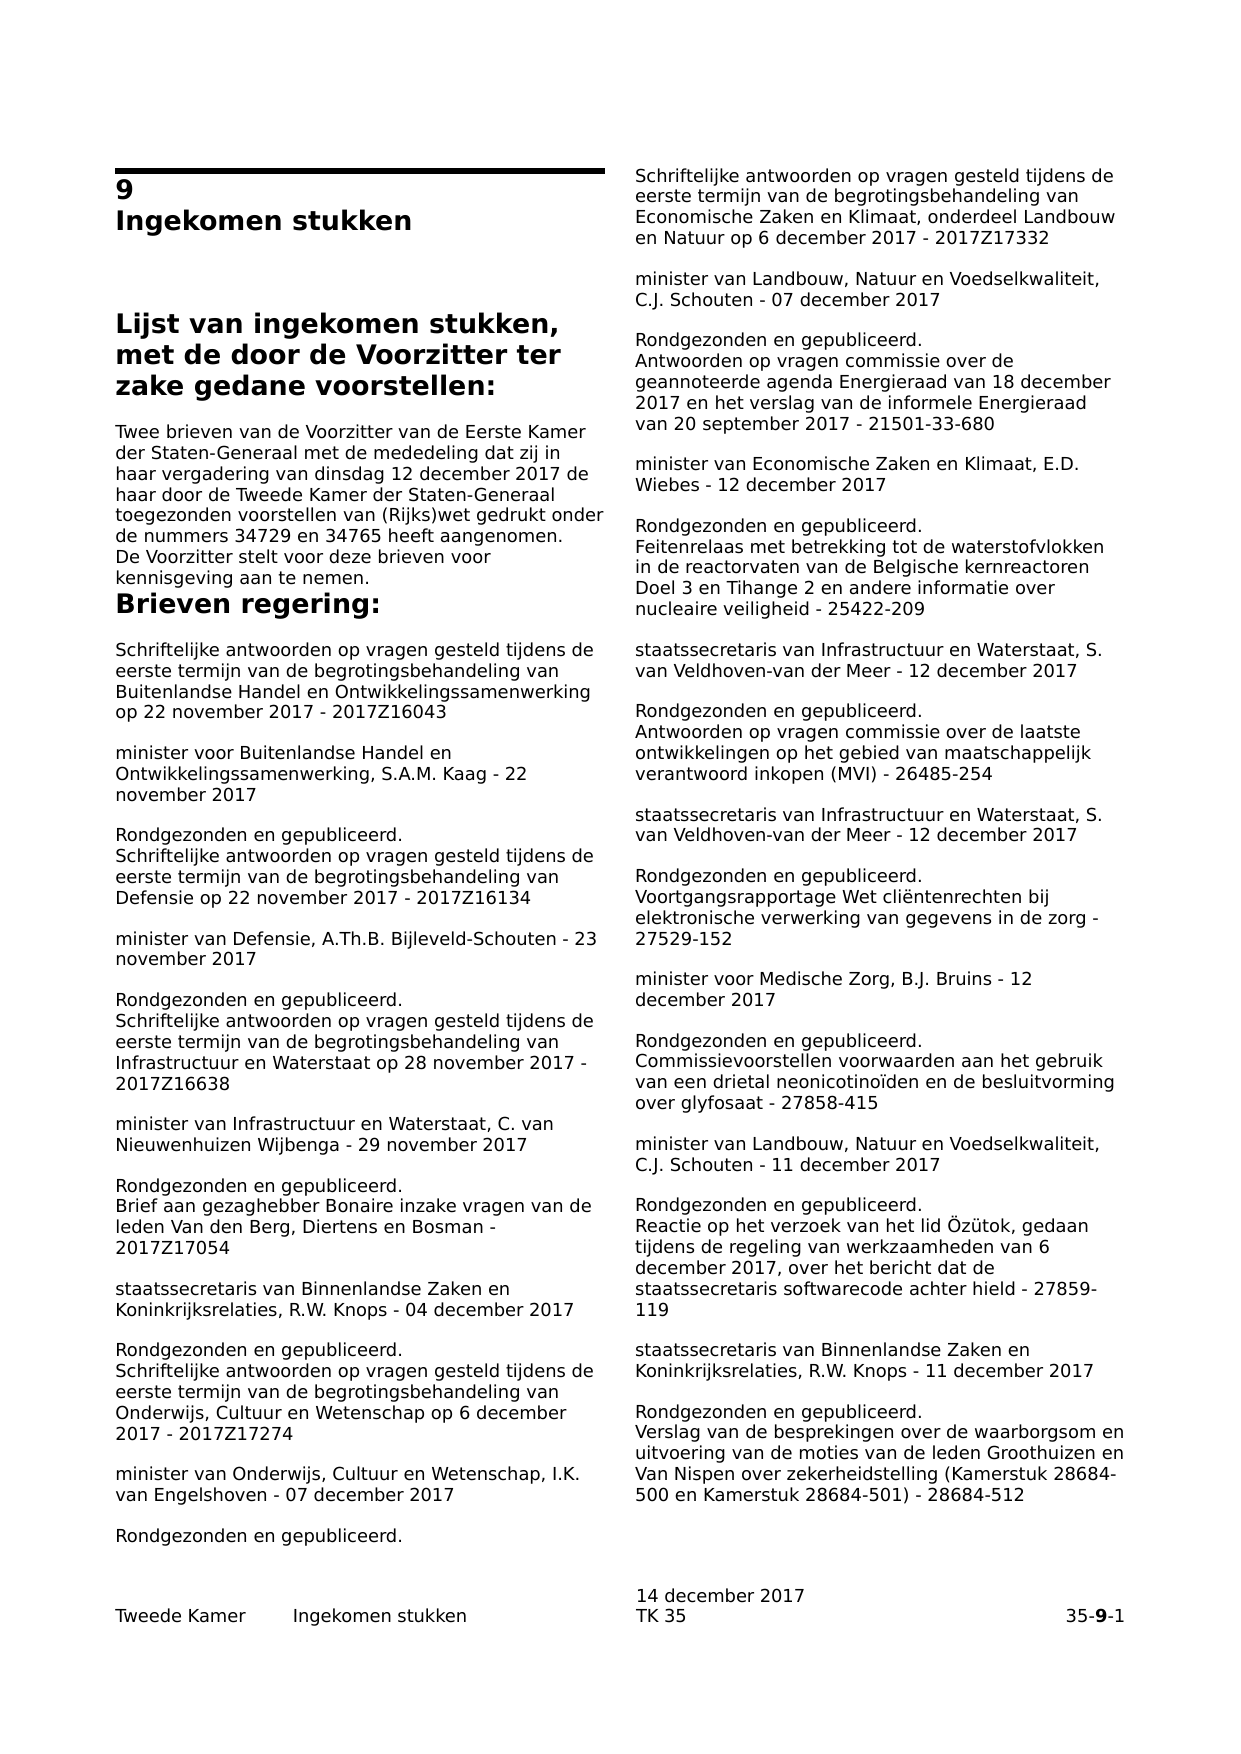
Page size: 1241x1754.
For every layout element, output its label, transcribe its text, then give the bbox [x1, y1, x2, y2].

text Rondgezonden en gepubliceerd. [635, 330, 1125, 351]
text Reactie op het verzoek van het lid Özütok, gedaan tijdens de regeling van werkzaamheden van 6 december 2017, over het bericht dat de staatssecretaris softwarecode achter hield - 27859-119 [635, 1216, 1125, 1320]
text Rondgezonden en gepubliceerd. [115, 1340, 605, 1361]
text Verslag van de besprekingen over de waarborgsom en uitvoering van de moties van de leden Groothuizen en Van Nispen over zekerheidstelling (Kamerstuk 28684-500 en Kamerstuk 28684-501) - 28684-512 [635, 1422, 1125, 1506]
text Rondgezonden en gepubliceerd. [115, 1526, 605, 1546]
text Rondgezonden en gepubliceerd. [635, 516, 1125, 536]
text staatssecretaris van Infrastructuur en Waterstaat, S. van Veldhoven-van der Meer - 12 december 2017 [635, 640, 1125, 681]
text Schriftelijke antwoorden op vragen gesteld tijdens de eerste termijn van de begrotingsbehandeling van Defensie op 22 november 2017 - 2017Z16134 [115, 846, 605, 908]
text Voortgangsrapportage Wet cliëntenrechten bij elektronische verwerking van gegevens in de zorg - 27529-152 [635, 887, 1125, 949]
text Antwoorden op vragen commissie over de geannoteerde agenda Energieraad van 18 december 2017 en het verslag van de informele Energieraad van 20 september 2017 - 21501-33-680 [635, 351, 1125, 434]
text Rondgezonden en gepubliceerd. [635, 866, 1125, 887]
text minister van Landbouw, Natuur en Voedselkwaliteit, C.J. Schouten - 11 december 2017 [635, 1134, 1125, 1175]
text Commissievoorstellen voorwaarden aan het gebruik van een drietal neonicotinoïden en de besluitvorming over glyfosaat - 27858-415 [635, 1051, 1125, 1114]
text minister van Defensie, A.Th.B. Bijleveld-Schouten - 23 november 2017 [115, 928, 605, 970]
text minister van Landbouw, Natuur en Voedselkwaliteit, C.J. Schouten - 07 december 2017 [635, 269, 1125, 310]
text Rondgezonden en gepubliceerd. [635, 701, 1125, 722]
title Lijst van ingekomen stukken, met de door de Voorzitter ter zake gedane voorstellen: [115, 308, 605, 402]
text Schriftelijke antwoorden op vragen gesteld tijdens de eerste termijn van de begrotingsbehandeling van Infrastructuur en Waterstaat op 28 november 2017 - 2017Z16638 [115, 1011, 605, 1094]
text minister voor Buitenlandse Handel en Ontwikkelingssamenwerking, S.A.M. Kaag - 22 november 2017 [115, 743, 605, 805]
text Rondgezonden en gepubliceerd. [115, 990, 605, 1011]
text Rondgezonden en gepubliceerd. [115, 1176, 605, 1196]
text Schriftelijke antwoorden op vragen gesteld tijdens de eerste termijn van de begrotingsbehandeling van Onderwijs, Cultuur en Wetenschap op 6 december 2017 - 2017Z17274 [115, 1361, 605, 1444]
text staatssecretaris van Binnenlandse Zaken en Koninkrijksrelaties, R.W. Knops - 04 december 2017 [115, 1279, 605, 1320]
text De Voorzitter stelt voor deze brieven voor kennisgeving aan te nemen. [115, 547, 605, 588]
text minister voor Medische Zorg, B.J. Bruins - 12 december 2017 [635, 969, 1125, 1011]
text minister van Onderwijs, Cultuur en Wetenschap, I.K. van Engelshoven - 07 december 2017 [115, 1464, 605, 1506]
text minister van Infrastructuur en Waterstaat, C. van Nieuwenhuizen Wijbenga - 29 november 2017 [115, 1114, 605, 1156]
title 9 Ingekomen stukken [115, 174, 605, 237]
text Brief aan gezaghebber Bonaire inzake vragen van de leden Van den Berg, Diertens en Bosman - 2017Z17054 [115, 1196, 605, 1259]
text Schriftelijke antwoorden op vragen gesteld tijdens de eerste termijn van de begrotingsbehandeling van Buitenlandse Handel en Ontwikkelingssamenwerking op 22 november 2017 - 2017Z16043 [115, 640, 605, 723]
text Rondgezonden en gepubliceerd. [635, 1195, 1125, 1216]
text Schriftelijke antwoorden op vragen gesteld tijdens de eerste termijn van de begrotingsbehandeling van Economische Zaken en Klimaat, onderdeel Landbouw en Natuur op 6 december 2017 - 2017Z17332 [635, 165, 1125, 249]
text Rondgezonden en gepubliceerd. [115, 825, 605, 846]
text Rondgezonden en gepubliceerd. [635, 1402, 1125, 1422]
text Rondgezonden en gepubliceerd. [635, 1031, 1125, 1051]
text Twee brieven van de Voorzitter van de Eerste Kamer der Staten-Generaal met de mededeling dat zij in haar vergadering van dinsdag 12 december 2017 de haar door de Tweede Kamer der Staten-Generaal toegezonden voorstellen van (Rijks)wet gedrukt onder de nummers 34729 en 34765 heeft aangenomen. [115, 422, 605, 547]
text Feitenrelaas met betrekking tot de waterstofvlokken in de reactorvaten van de Belgische kernreactoren Doel 3 en Tihange 2 en andere informatie over nucleaire veiligheid - 25422-209 [635, 536, 1125, 620]
text staatssecretaris van Binnenlandse Zaken en Koninkrijksrelaties, R.W. Knops - 11 december 2017 [635, 1340, 1125, 1382]
text Antwoorden op vragen commissie over de laatste ontwikkelingen op het gebied van maatschappelijk verantwoord inkopen (MVI) - 26485-254 [635, 722, 1125, 784]
text staatssecretaris van Infrastructuur en Waterstaat, S. van Veldhoven-van der Meer - 12 december 2017 [635, 804, 1125, 846]
text minister van Economische Zaken en Klimaat, E.D. Wiebes - 12 december 2017 [635, 454, 1125, 496]
title Brieven regering: [115, 588, 605, 620]
